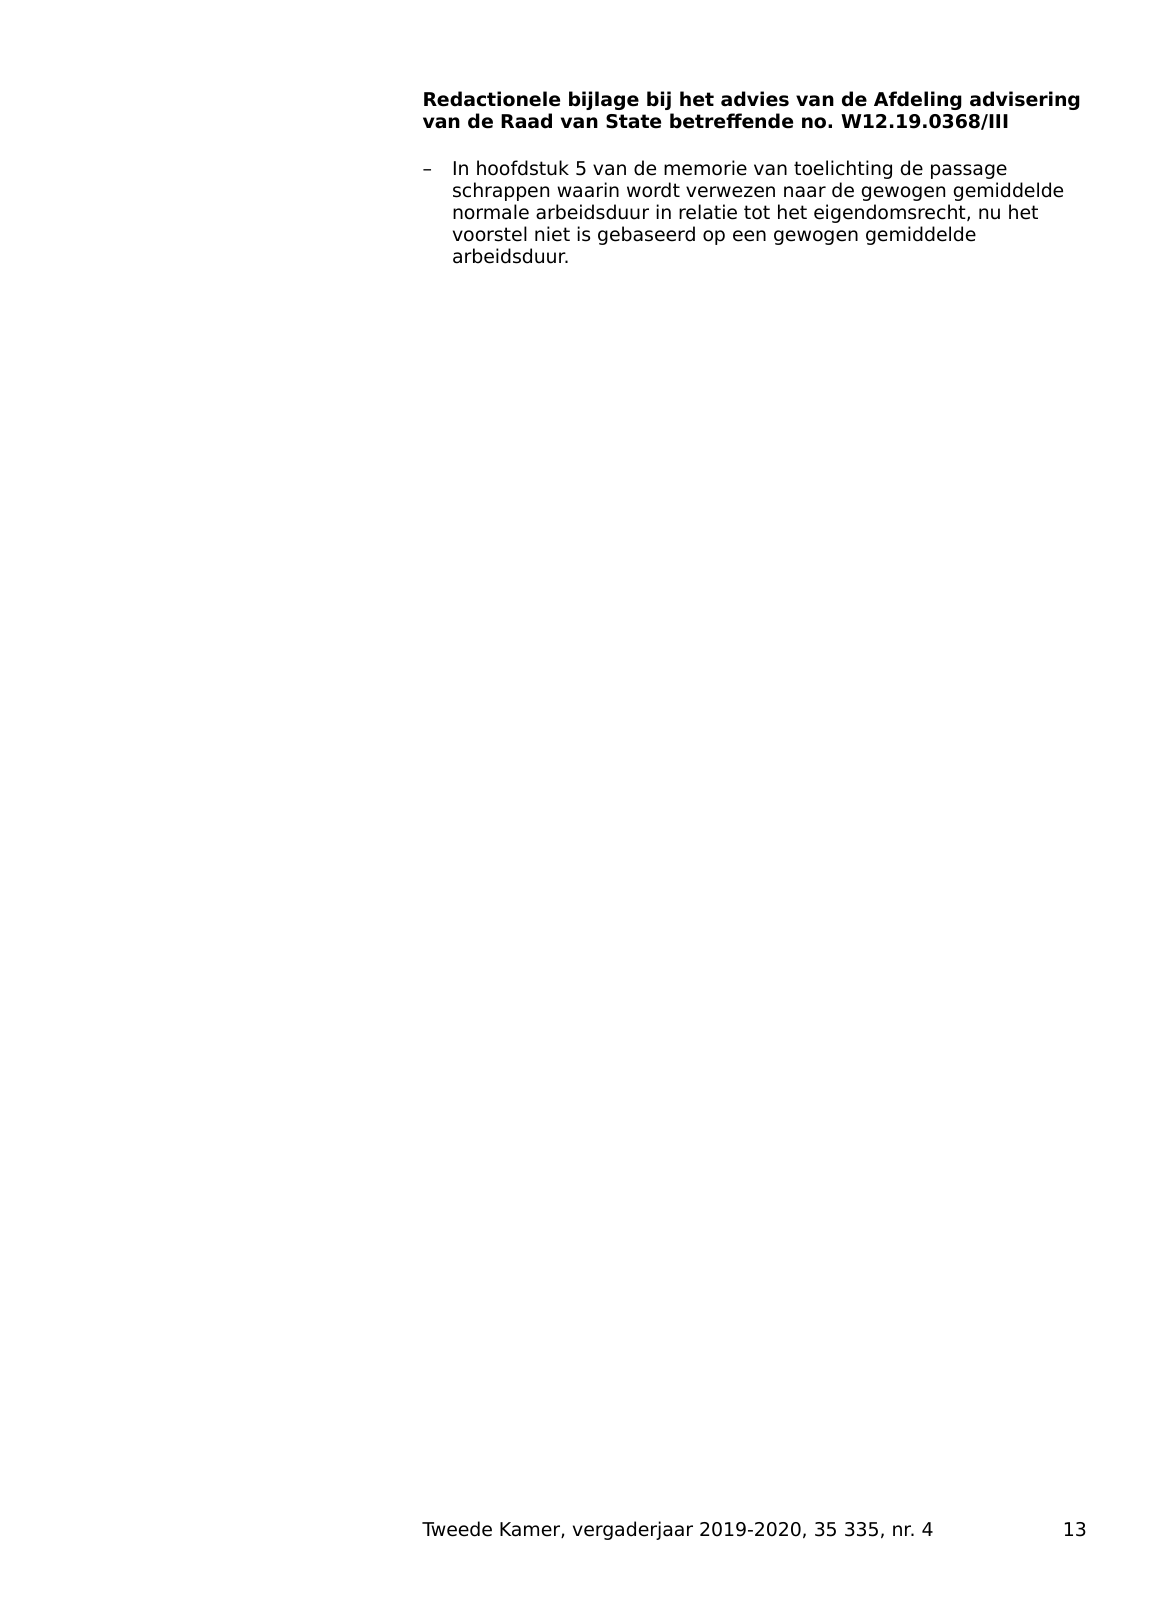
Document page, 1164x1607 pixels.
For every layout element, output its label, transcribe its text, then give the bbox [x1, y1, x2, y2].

subtitle Redactionele bijlage bij het advies van de Afdeling advisering van de Raad van State betreffende no. W12.19.0368/III [77, 89, 1087, 133]
text – In hoofdstuk 5 van de memorie van toelichting de passage schrappen waarin wordt verwezen naar de gewogen gemiddelde normale arbeidsduur in relatie tot het eigendomsrecht, nu het voorstel niet is gebaseerd op een gewogen gemiddelde arbeidsduur. [422, 158, 1087, 268]
